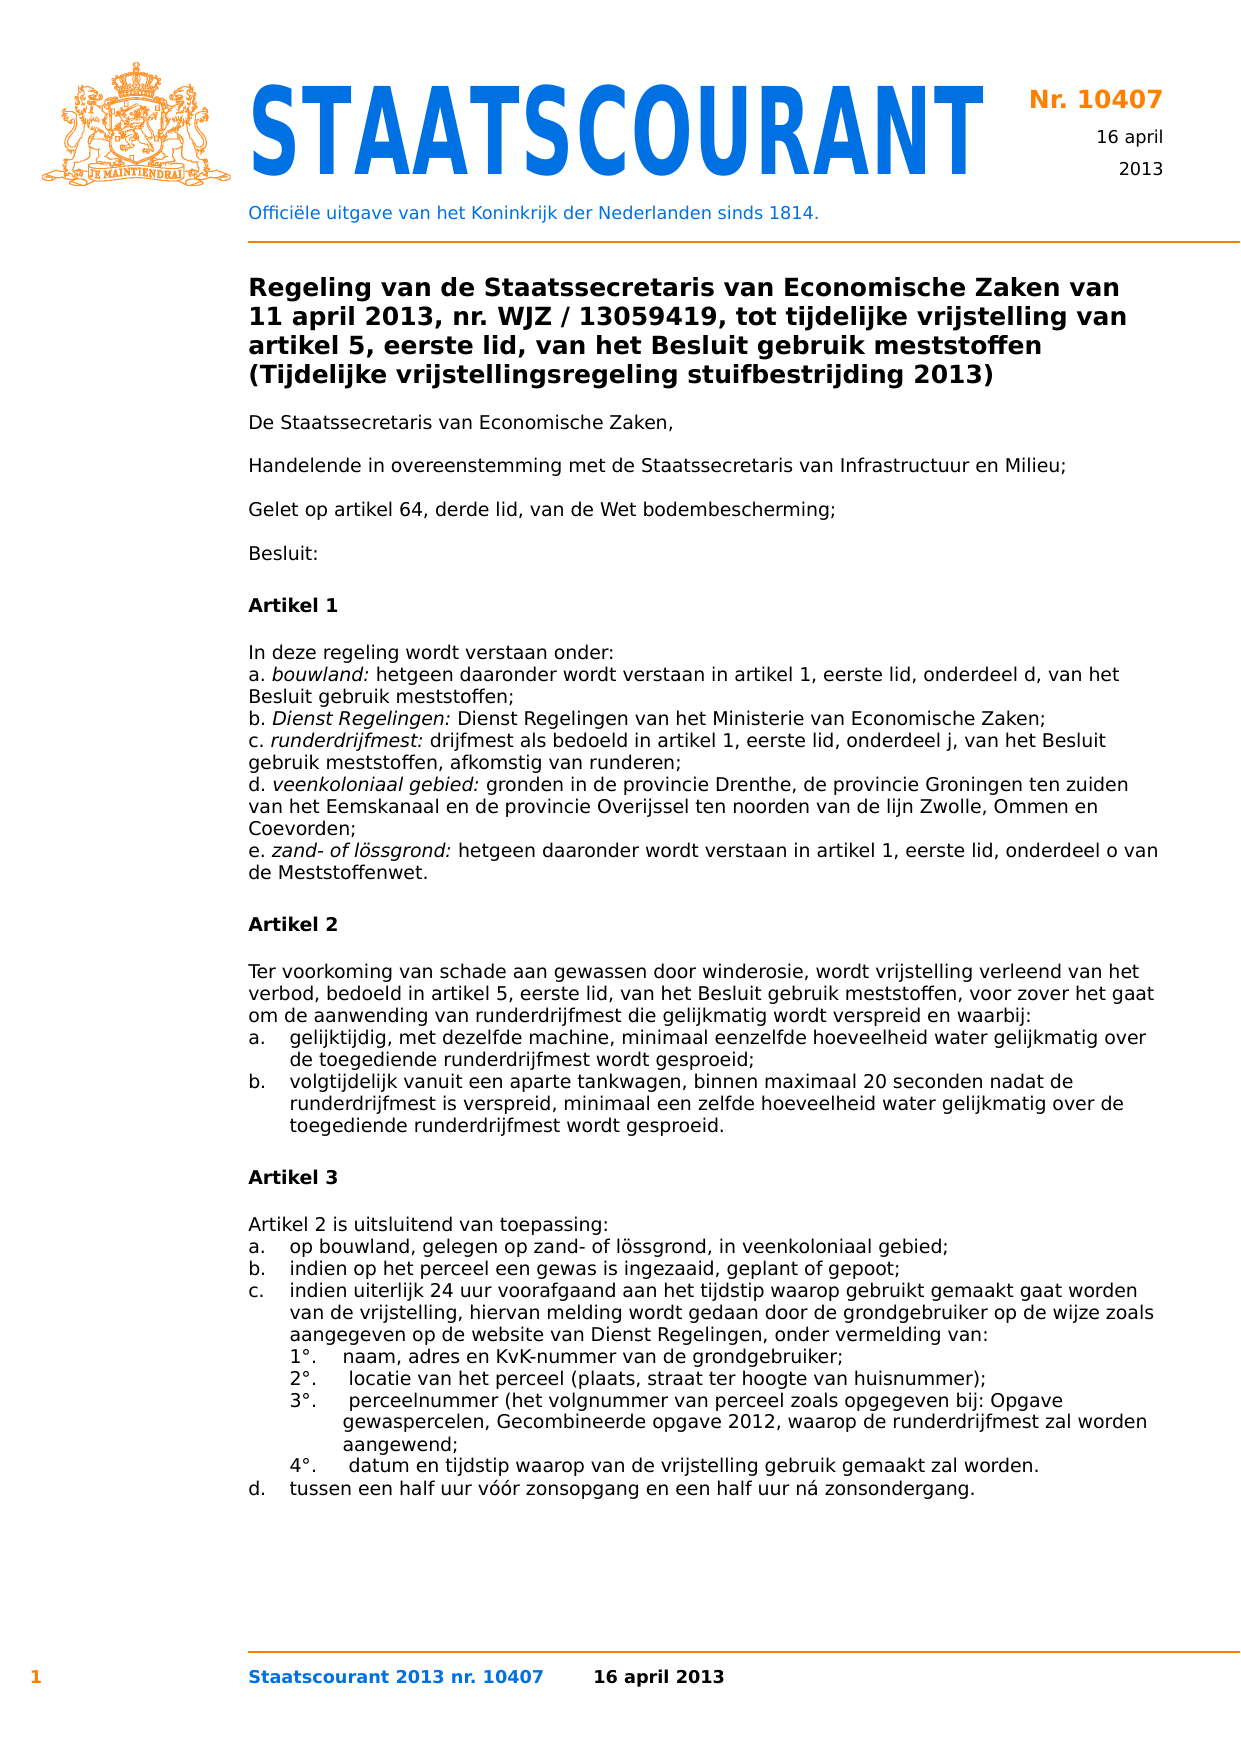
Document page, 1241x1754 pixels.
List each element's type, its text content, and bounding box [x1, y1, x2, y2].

table_cell Officiële uitgave van het Koninkrijk der Nederlanden sinds 1814. [248, 203, 1240, 241]
text 3°. perceelnummer (het volgnummer van perceel zoals opgegeven bij: Opgave gewaspercelen, Gecombineerde opgave 2012, waarop de runderdrijfmest zal worden aangewend; [289, 1389, 1163, 1455]
text b. volgtijdelijk vanuit een aparte tankwagen, binnen maximaal 20 seconden nadat de runderdrijfmest is verspreid, minimaal een zelfde hoeveelheid water gelijkmatig over de toegediende runderdrijfmest wordt gesproeid. [248, 1071, 1163, 1137]
text Ter voorkoming van schade aan gewassen door winderosie, wordt vrijstelling verleend van het verbod, bedoeld in artikel 5, eerste lid, van het Besluit gebruik meststoffen, voor zover het gaat om de aanwending van runderdrijfmest die gelijkmatig wordt verspreid en waarbij: [248, 961, 1163, 1027]
subtitle Regeling van de Staatssecretaris van Economische Zaken van 11 april 2013, nr. WJZ / 13059419, tot tijdelijke vrijstelling van artikel 5, eerste lid, van het Besluit gebruik meststoffen (Tijdelijke vrijstellingsregeling stuifbestrijding 2013) [248, 273, 1163, 390]
text a. bouwland: hetgeen daaronder wordt verstaan in artikel 1, eerste lid, onderdeel d, van het Besluit gebruik meststoffen; [248, 664, 1163, 708]
text Besluit: [248, 543, 1163, 565]
table_header Nr. 10407 [998, 62, 1240, 121]
text De Staatssecretaris van Economische Zaken, [248, 412, 1163, 433]
text Artikel 2 is uitsluitend van toepassing: [248, 1214, 1163, 1236]
picture [41, 62, 231, 186]
table_cell 2013 [998, 153, 1240, 203]
text 1°. naam, adres en KvK-nummer van de grondgebruiker; [289, 1346, 1163, 1367]
text d. tussen een half uur vóór zonsopgang en een half uur ná zonsondergang. [248, 1477, 1163, 1499]
text b. indien op het perceel een gewas is ingezaaid, geplant of gepoot; [248, 1258, 1163, 1279]
table_header STAATSCOURANT [248, 62, 998, 203]
subtitle Artikel 1 [248, 595, 1163, 617]
text Handelende in overeenstemming met de Staatssecretaris van Infrastructuur en Milieu; [248, 455, 1163, 477]
text c. runderdrijfmest: drijfmest als bedoeld in artikel 1, eerste lid, onderdeel j, van het Besluit gebruik meststoffen, afkomstig van runderen; [248, 730, 1163, 774]
text c. indien uiterlijk 24 uur voorafgaand aan het tijdstip waarop gebruikt gemaakt gaat worden van de vrijstelling, hiervan melding wordt gedaan door de grondgebruiker op de wijze zoals aangegeven op de website van Dienst Regelingen, onder vermelding van: [248, 1279, 1163, 1346]
text In deze regeling wordt verstaan onder: [248, 642, 1163, 664]
subtitle Artikel 3 [248, 1167, 1163, 1189]
table_cell 16 april [998, 121, 1240, 153]
table_header [25, 62, 248, 241]
text 4°. datum en tijdstip waarop van de vrijstelling gebruik gemaakt zal worden. [289, 1455, 1163, 1477]
text a. gelijktijdig, met dezelfde machine, minimaal eenzelfde hoeveelheid water gelijkmatig over de toegediende runderdrijfmest wordt gesproeid; [248, 1027, 1163, 1071]
text d. veenkoloniaal gebied: gronden in de provincie Drenthe, de provincie Groningen ten zuiden van het Eemskanaal en de provincie Overijssel ten noorden van de lijn Zwolle, Ommen en Coevorden; [248, 774, 1163, 840]
text 2°. locatie van het perceel (plaats, straat ter hoogte van huisnummer); [289, 1367, 1163, 1389]
text Gelet op artikel 64, derde lid, van de Wet bodembescherming; [248, 499, 1163, 521]
text a. op bouwland, gelegen op zand- of lössgrond, in veenkoloniaal gebied; [248, 1236, 1163, 1258]
text e. zand- of lössgrond: hetgeen daaronder wordt verstaan in artikel 1, eerste lid, onderdeel o van de Meststoffenwet. [248, 840, 1163, 884]
text b. Dienst Regelingen: Dienst Regelingen van het Ministerie van Economische Zaken; [248, 708, 1163, 730]
subtitle Artikel 2 [248, 914, 1163, 936]
